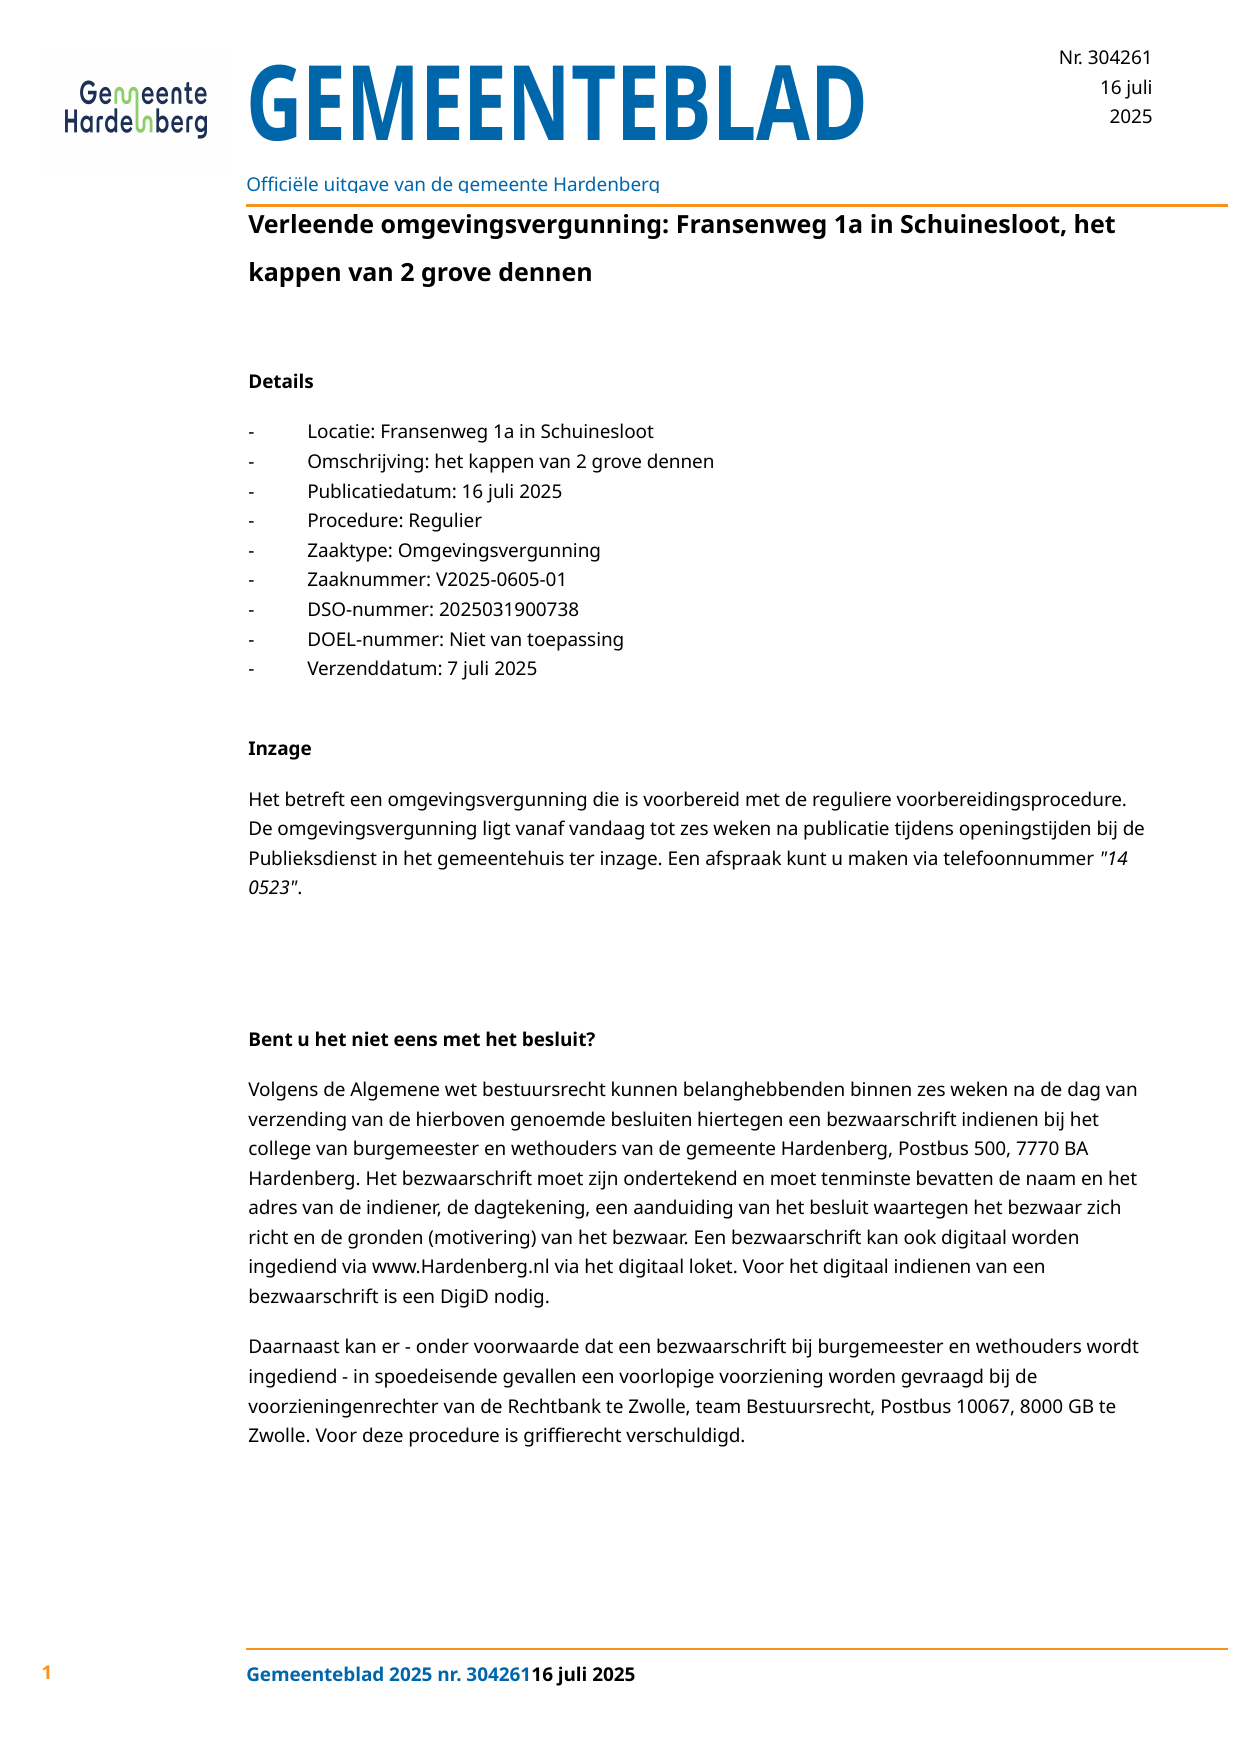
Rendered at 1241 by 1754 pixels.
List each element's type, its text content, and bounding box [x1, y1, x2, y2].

text Bent u het niet eens met het besluit? [248, 1026, 1152, 1052]
list DSO-nummer: 2025031900738 [248, 596, 1152, 622]
list Omschrijving: het kappen van 2 grove dennen [248, 448, 1152, 474]
picture [41, 47, 231, 172]
text Details [248, 368, 1152, 394]
list Locatie: Fransenweg 1a in Schuinesloot [248, 419, 1152, 444]
list Publicatiedatum: 16 juli 2025 [248, 478, 1152, 504]
list Zaaknummer: V2025-0605-01 [248, 567, 1152, 592]
text Het betreft een omgevingsvergunning die is voorbereid met de reguliere voorbereidingsprocedure. De omgevingsvergunning ligt vanaf vandaag tot zes weken na publicatie tijdens openingstijden bij de Publieksdienst in het gemeentehuis ter inzage. Een afspraak kunt u maken via telefoonnummer "14 0523". [248, 786, 1152, 900]
text Inzage [248, 735, 1152, 761]
list Verzenddatum: 7 juli 2025 [248, 655, 1152, 681]
list DOEL-nummer: Niet van toepassing [248, 626, 1152, 652]
list Procedure: Regulier [248, 507, 1152, 533]
text Volgens de Algemene wet bestuursrecht kunnen belanghebbenden binnen zes weken na de dag van verzending van de hierboven genoemde besluiten hiertegen een bezwaarschrift indienen bij het college van burgemeester en wethouders van de gemeente Hardenberg, Postbus 500, 7770 BA Hardenberg. Het bezwaarschrift moet zijn ondertekend en moet tenminste bevatten de naam en het adres van de indiener, de dagtekening, een aanduiding van het besluit waartegen het bezwaar zich richt en de gronden (motivering) van het bezwaar. Een bezwaarschrift kan ook digitaal worden ingediend via www.Hardenberg.nl via het digitaal loket. Voor het digitaal indienen van een bezwaarschrift is een DigiD nodig. [248, 1076, 1152, 1309]
list Zaaktype: Omgevingsvergunning [248, 537, 1152, 563]
text Verleende omgevingsvergunning: Fransenweg 1a in Schuinesloot, het kappen van 2 grove dennen [248, 207, 1152, 288]
text Daarnaast kan er - onder voorwaarde dat een bezwaarschrift bij burgemeester en wethouders wordt ingediend - in spoedeisende gevallen een voorlopige voorziening worden gevraagd bij de voorzieningenrechter van de Rechtbank te Zwolle, team Bestuursrecht, Postbus 10067, 8000 GB te Zwolle. Voor deze procedure is griffierecht verschuldigd. [248, 1334, 1152, 1448]
